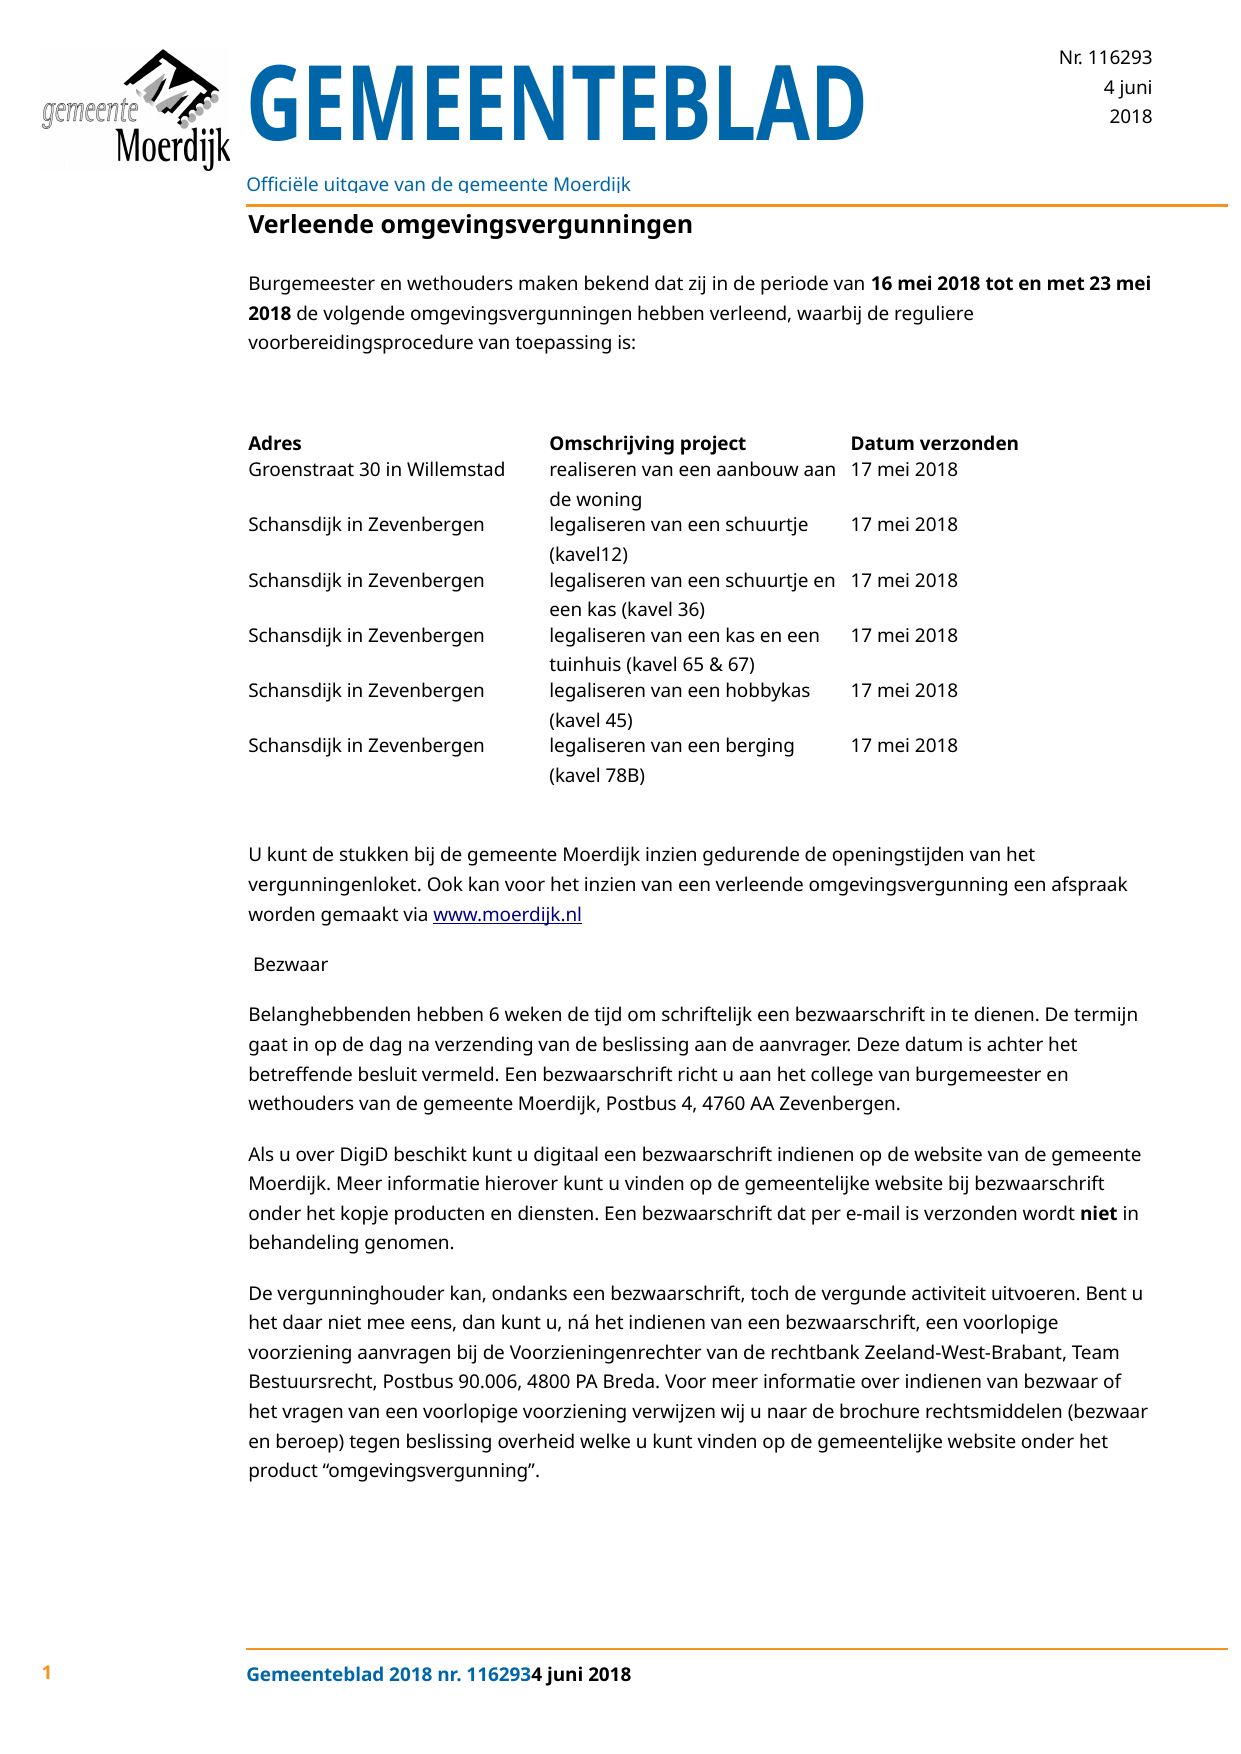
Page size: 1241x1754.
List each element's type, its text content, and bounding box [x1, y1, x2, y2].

table_cell legaliseren van een schuurtje (kavel12) [549, 511, 850, 567]
table_cell legaliseren van een hobbykas (kavel 45) [549, 678, 850, 733]
table_header Omschrijving project [549, 430, 850, 456]
table_cell 17 mei 2018 [850, 733, 1152, 788]
text De vergunninghouder kan, ondanks een bezwaarschrift, toch de vergunde activiteit uitvoeren. Bent u het daar niet mee eens, dan kunt u, ná het indienen van een bezwaarschrift, een voorlopige voorziening aanvragen bij de Voorzieningenrechter van de rechtbank Zeeland-West-Brabant, Team Bestuursrecht, Postbus 90.006, 4800 PA Breda. Voor meer informatie over indienen van bezwaar of het vragen van een voorlopige voorziening verwijzen wij u naar de brochure rechtsmiddelen (bezwaar en beroep) tegen beslissing overheid welke u kunt vinden op de gemeentelijke website onder het product “omgevingsvergunning”. [248, 1280, 1152, 1483]
text Burgemeester en wethouders maken bekend dat zij in de periode van 16 mei 2018 tot en met 23 mei 2018 de volgende omgevingsvergunningen hebben verleend, waarbij de reguliere voorbereidingsprocedure van toepassing is: [248, 270, 1152, 355]
table_cell legaliseren van een berging (kavel 78B) [549, 733, 850, 788]
table_cell 17 mei 2018 [850, 511, 1152, 567]
text Bezwaar [248, 951, 1152, 977]
table_cell Schansdijk in Zevenbergen [248, 733, 549, 788]
table_cell Schansdijk in Zevenbergen [248, 678, 549, 733]
text Als u over DigiD beschikt kunt u digitaal een bezwaarschrift indienen op de website van de gemeente Moerdijk. Meer informatie hierover kunt u vinden op de gemeentelijke website bij bezwaarschrift onder het kopje producten en diensten. Een bezwaarschrift dat per e-mail is verzonden wordt niet in behandeling genomen. [248, 1141, 1152, 1255]
table_header Adres [248, 430, 549, 456]
table_cell Schansdijk in Zevenbergen [248, 622, 549, 677]
table_cell Schansdijk in Zevenbergen [248, 511, 549, 567]
table_cell realiseren van een aanbouw aan de woning [549, 456, 850, 511]
picture [41, 47, 231, 172]
table_cell 17 mei 2018 [850, 622, 1152, 677]
table_cell legaliseren van een kas en een tuinhuis (kavel 65 & 67) [549, 622, 850, 677]
table_cell 17 mei 2018 [850, 456, 1152, 511]
table_cell Groenstraat 30 in Willemstad [248, 456, 549, 511]
table_cell 17 mei 2018 [850, 678, 1152, 733]
table_cell legaliseren van een schuurtje en een kas (kavel 36) [549, 567, 850, 622]
table_cell Schansdijk in Zevenbergen [248, 567, 549, 622]
text U kunt de stukken bij de gemeente Moerdijk inzien gedurende de openingstijden van het vergunningenloket. Ook kan voor het inzien van een verleende omgevingsvergunning een afspraak worden gemaakt via www.moerdijk.nl [248, 842, 1152, 927]
table_header Datum verzonden [850, 430, 1152, 456]
text Belanghebbenden hebben 6 weken de tijd om schriftelijk een bezwaarschrift in te dienen. De termijn gaat in op de dag na verzending van de beslissing aan de aanvrager. Deze datum is achter het betreffende besluit vermeld. Een bezwaarschrift richt u aan het college van burgemeester en wethouders van de gemeente Moerdijk, Postbus 4, 4760 AA Zevenbergen. [248, 1002, 1152, 1116]
text Verleende omgevingsvergunningen [248, 207, 1152, 241]
table_cell 17 mei 2018 [850, 567, 1152, 622]
